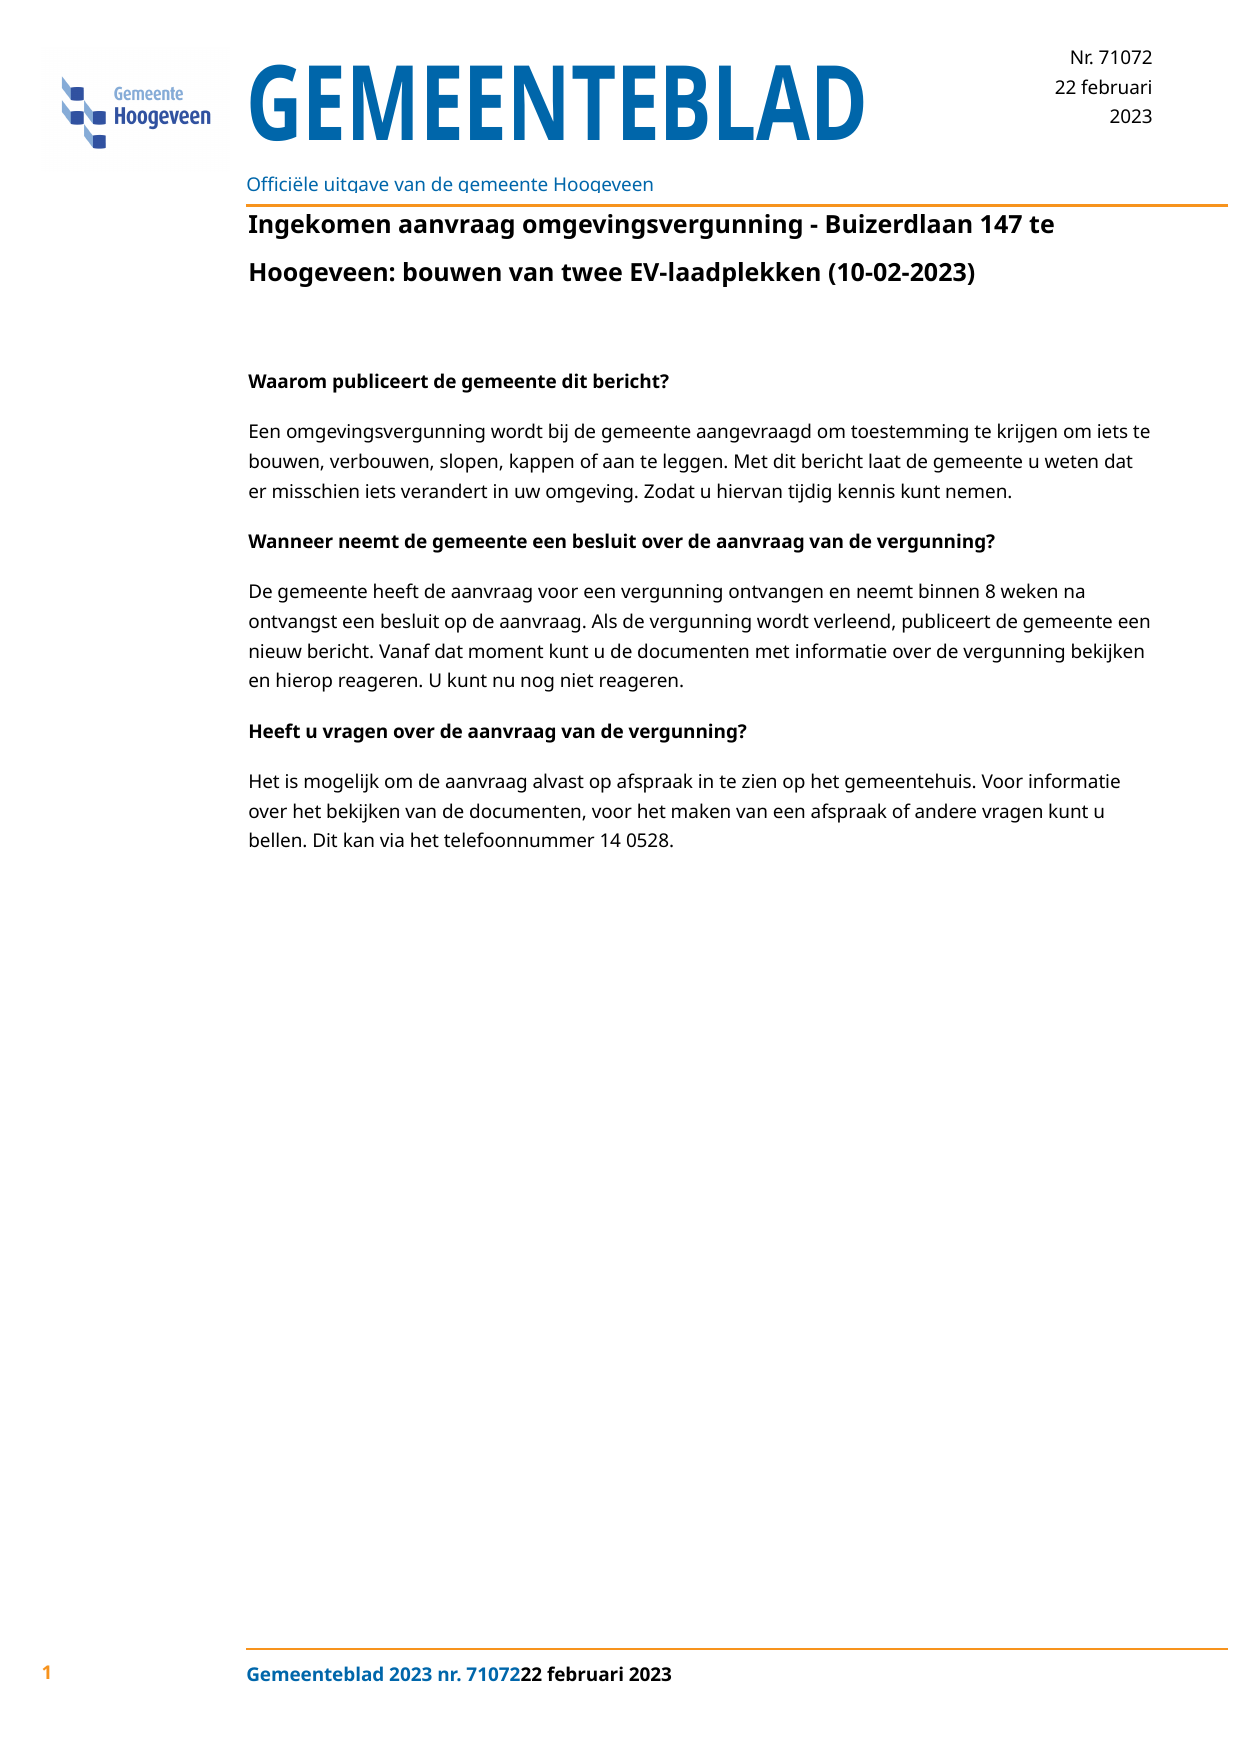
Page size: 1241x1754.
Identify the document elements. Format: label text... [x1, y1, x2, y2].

text Het is mogelijk om de aanvraag alvast op afspraak in te zien op het gemeentehuis. Voor informatie over het bekijken van de documenten, voor het maken van een afspraak of andere vragen kunt u bellen. Dit kan via het telefoonnummer 14 0528. [248, 768, 1152, 853]
text Waarom publiceert de gemeente dit bericht? [248, 368, 1152, 394]
text Ingekomen aanvraag omgevingsvergunning - Buizerdlaan 147 te Hoogeveen: bouwen van twee EV-laadplekken (10-02-2023) [248, 207, 1152, 288]
text Heeft u vragen over de aanvraag van de vergunning? [248, 718, 1152, 744]
text Wanneer neemt de gemeente een besluit over de aanvraag van de vergunning? [248, 528, 1152, 554]
text De gemeente heeft de aanvraag voor een vergunning ontvangen en neemt binnen 8 weken na ontvangst een besluit op de aanvraag. Als de vergunning wordt verleend, publiceert de gemeente een nieuw bericht. Vanaf dat moment kunt u de documenten met informatie over de vergunning bekijken en hierop reageren. U kunt nu nog niet reageren. [248, 579, 1152, 693]
picture [41, 47, 231, 172]
text Een omgevingsvergunning wordt bij de gemeente aangevraagd om toestemming te krijgen om iets te bouwen, verbouwen, slopen, kappen of aan te leggen. Met dit bericht laat de gemeente u weten dat er misschien iets verandert in uw omgeving. Zodat u hiervan tijdig kennis kunt nemen. [248, 419, 1152, 504]
